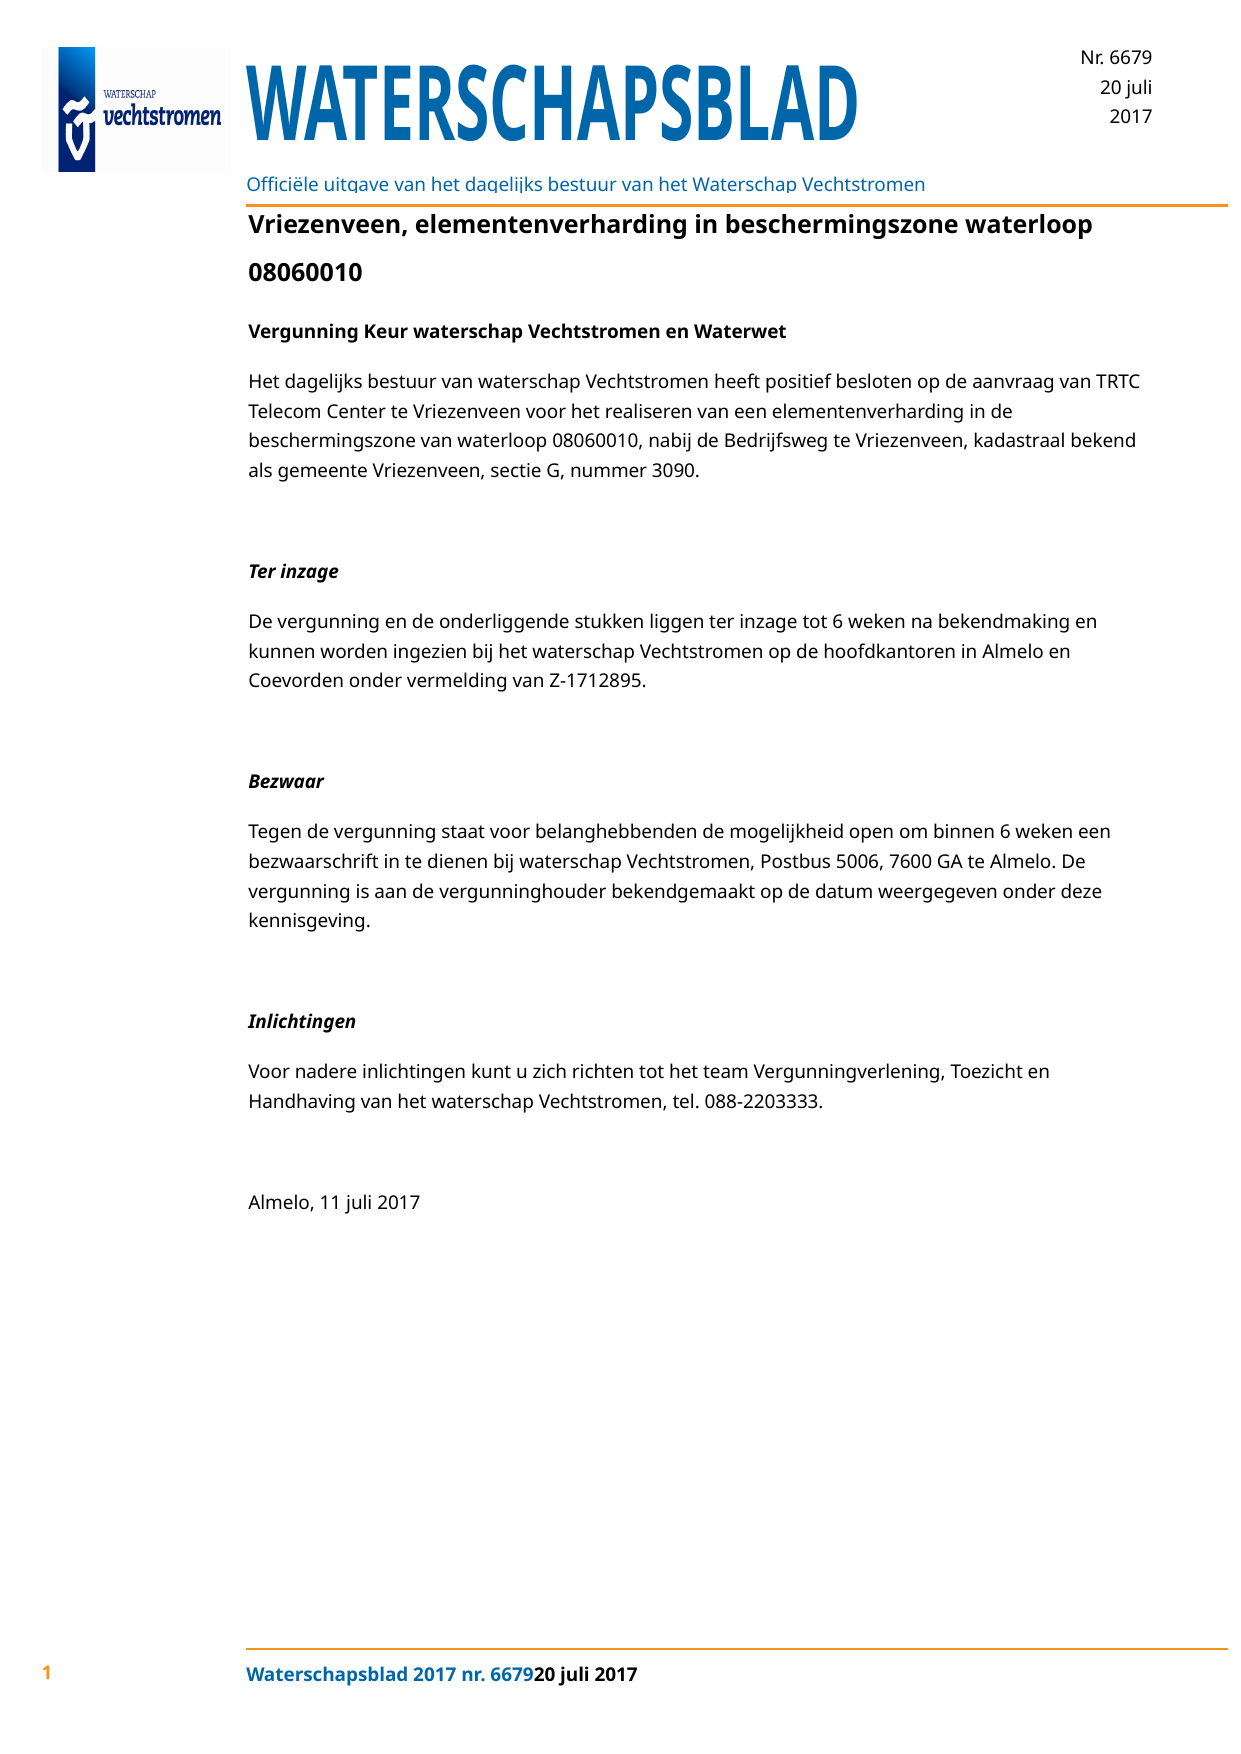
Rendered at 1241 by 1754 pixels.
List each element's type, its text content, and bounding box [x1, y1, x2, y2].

text Vergunning Keur waterschap Vechtstromen en Waterwet [248, 318, 1152, 344]
text Het dagelijks bestuur van waterschap Vechtstromen heeft positief besloten op de aanvraag van TRTC Telecom Center te Vriezenveen voor het realiseren van een elementenverharding in de beschermingszone van waterloop 08060010, nabij de Bedrijfsweg te Vriezenveen, kadastraal bekend als gemeente Vriezenveen, sectie G, nummer 3090. [248, 368, 1152, 483]
text Almelo, 11 juli 2017 [248, 1189, 1152, 1215]
text Inlichtingen [248, 1008, 1152, 1034]
text Tegen de vergunning staat voor belanghebbenden de mogelijkheid open om binnen 6 weken een bezwaarschrift in te dienen bij waterschap Vechtstromen, Postbus 5006, 7600 GA te Almelo. De vergunning is aan de vergunninghouder bekendgemaakt op de datum weergegeven onder deze kennisgeving. [248, 819, 1152, 933]
text Bezwaar [248, 768, 1152, 794]
text De vergunning en de onderliggende stukken liggen ter inzage tot 6 weken na bekendmaking en kunnen worden ingezien bij het waterschap Vechtstromen op de hoofdkantoren in Almelo en Coevorden onder vermelding van Z-1712895. [248, 608, 1152, 693]
text Voor nadere inlichtingen kunt u zich richten tot het team Vergunningverlening, Toezicht en Handhaving van het waterschap Vechtstromen, tel. 088-2203333. [248, 1059, 1152, 1114]
picture [41, 47, 231, 172]
text Ter inzage [248, 558, 1152, 584]
text Vriezenveen, elementenverharding in beschermingszone waterloop 08060010 [248, 207, 1152, 288]
